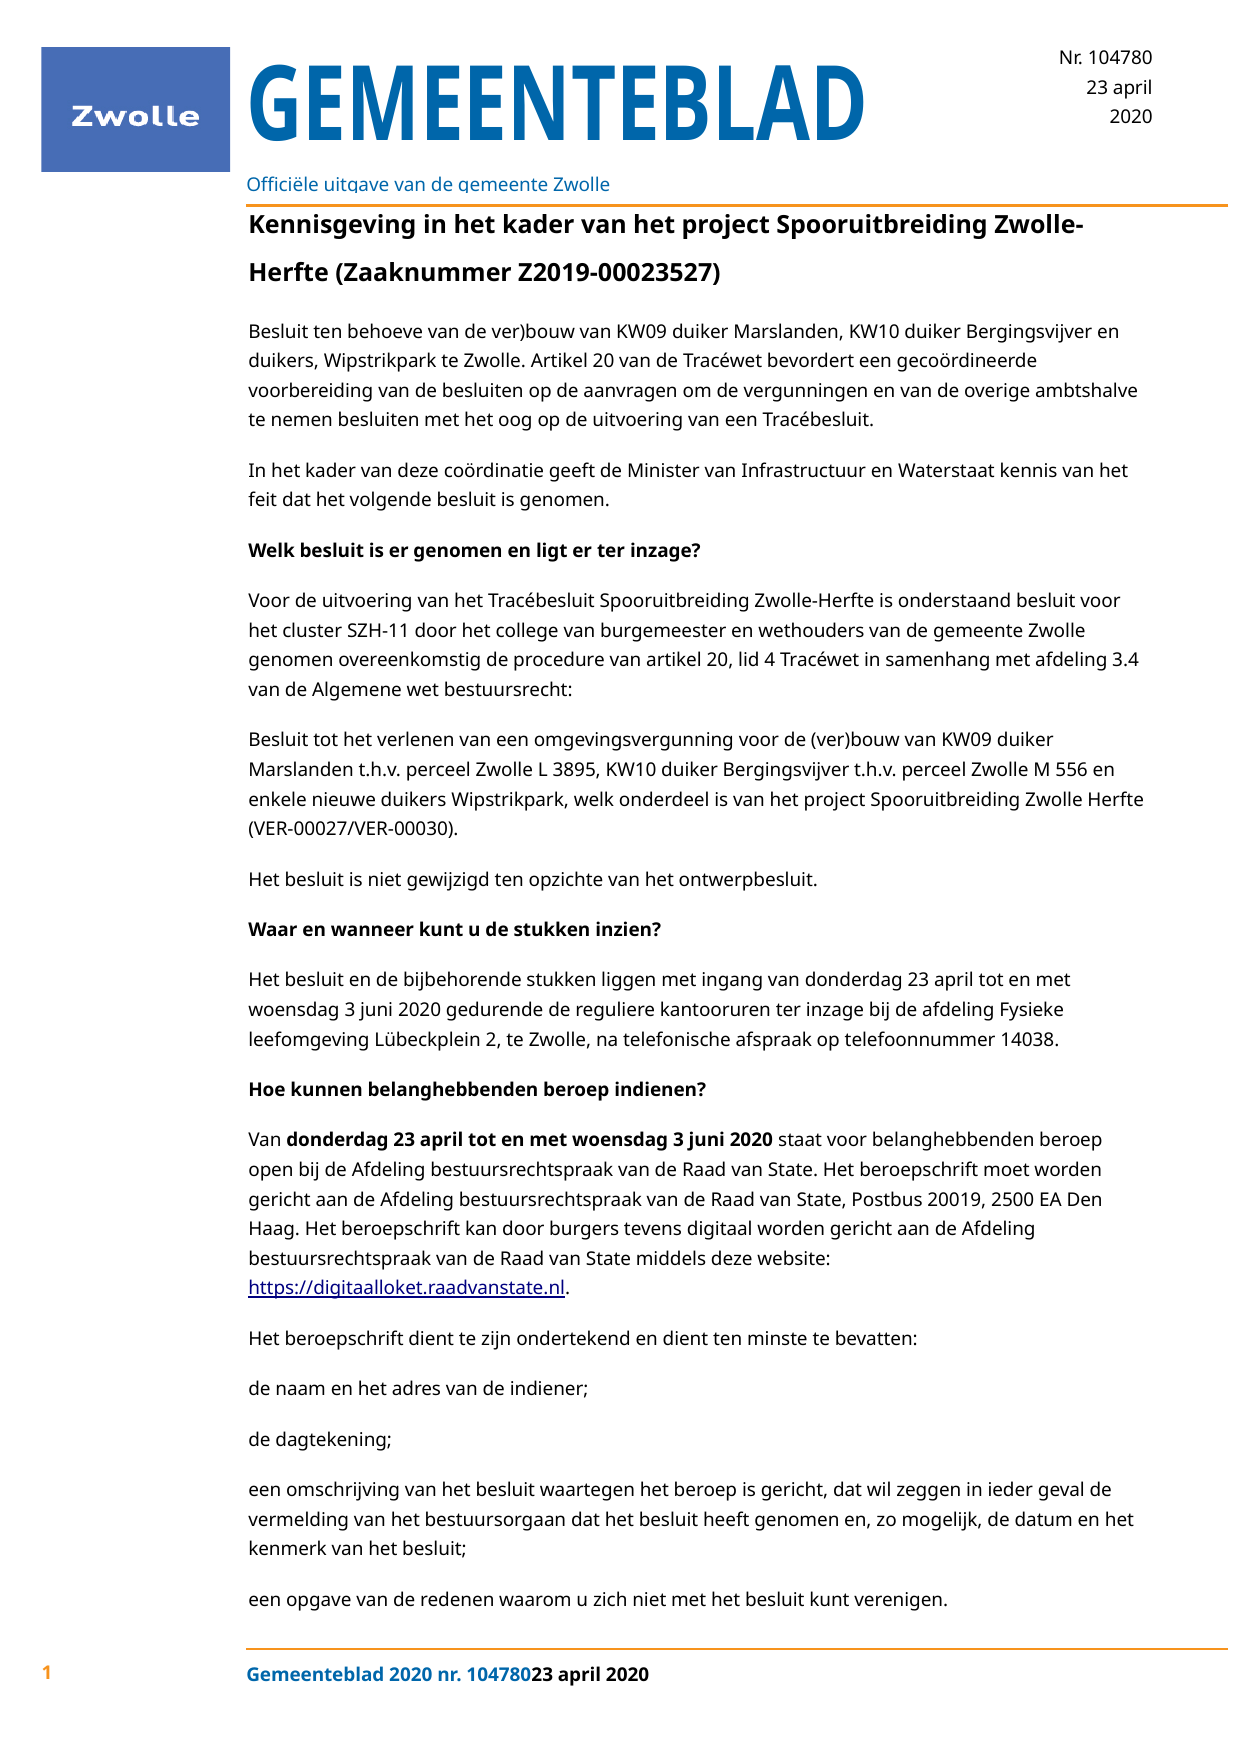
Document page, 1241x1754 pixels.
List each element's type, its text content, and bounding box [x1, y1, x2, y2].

text Het besluit is niet gewijzigd ten opzichte van het ontwerpbesluit. [248, 866, 1152, 892]
text Het beroepschrift dient te zijn ondertekend en dient ten minste te bevatten: [248, 1325, 1152, 1351]
text Kennisgeving in het kader van het project Spooruitbreiding Zwolle-Herfte (Zaaknummer Z2019-00023527) [248, 207, 1152, 288]
text Hoe kunnen belanghebbenden beroep indienen? [248, 1076, 1152, 1102]
text Waar en wanneer kunt u de stukken inzien? [248, 916, 1152, 942]
text Van donderdag 23 april tot en met woensdag 3 juni 2020 staat voor belanghebbenden beroep open bij de Afdeling bestuursrechtspraak van de Raad van State. Het beroepschrift moet worden gericht aan de Afdeling bestuursrechtspraak van de Raad van State, Postbus 20019, 2500 EA Den Haag. Het beroepschrift kan door burgers tevens digitaal worden gericht aan de Afdeling bestuursrechtspraak van de Raad van State middels deze website: https://digitaalloket.raadvanstate.nl. [248, 1127, 1152, 1300]
text de naam en het adres van de indiener; [248, 1375, 1152, 1401]
text Het besluit en de bijbehorende stukken liggen met ingang van donderdag 23 april tot en met woensdag 3 juni 2020 gedurende de reguliere kantooruren ter inzage bij de afdeling Fysieke leefomgeving Lübeckplein 2, te Zwolle, na telefonische afspraak op telefoonnummer 14038. [248, 967, 1152, 1052]
text een omschrijving van het besluit waartegen het beroep is gericht, dat wil zeggen in ieder geval de vermelding van het bestuursorgaan dat het besluit heeft genomen en, zo mogelijk, de datum en het kenmerk van het besluit; [248, 1476, 1152, 1561]
text In het kader van deze coördinatie geeft de Minister van Infrastructuur en Waterstaat kennis van het feit dat het volgende besluit is genomen. [248, 457, 1152, 512]
text Besluit ten behoeve van de ver)bouw van KW09 duiker Marslanden, KW10 duiker Bergingsvijver en duikers, Wipstrikpark te Zwolle. Artikel 20 van de Tracéwet bevordert een gecoördineerde voorbereiding van de besluiten op de aanvragen om de vergunningen en van de overige ambtshalve te nemen besluiten met het oog op de uitvoering van een Tracébesluit. [248, 318, 1152, 432]
text een opgave van de redenen waarom u zich niet met het besluit kunt verenigen. [248, 1586, 1152, 1612]
picture [41, 47, 231, 172]
text Welk besluit is er genomen en ligt er ter inzage? [248, 537, 1152, 563]
text Besluit tot het verlenen van een omgevingsvergunning voor de (ver)bouw van KW09 duiker Marslanden t.h.v. perceel Zwolle L 3895, KW10 duiker Bergingsvijver t.h.v. perceel Zwolle M 556 en enkele nieuwe duikers Wipstrikpark, welk onderdeel is van het project Spooruitbreiding Zwolle Herfte (VER-00027/VER-00030). [248, 727, 1152, 841]
text de dagtekening; [248, 1426, 1152, 1452]
text Voor de uitvoering van het Tracébesluit Spooruitbreiding Zwolle-Herfte is onderstaand besluit voor het cluster SZH-11 door het college van burgemeester en wethouders van de gemeente Zwolle genomen overeenkomstig de procedure van artikel 20, lid 4 Tracéwet in samenhang met afdeling 3.4 van de Algemene wet bestuursrecht: [248, 587, 1152, 702]
